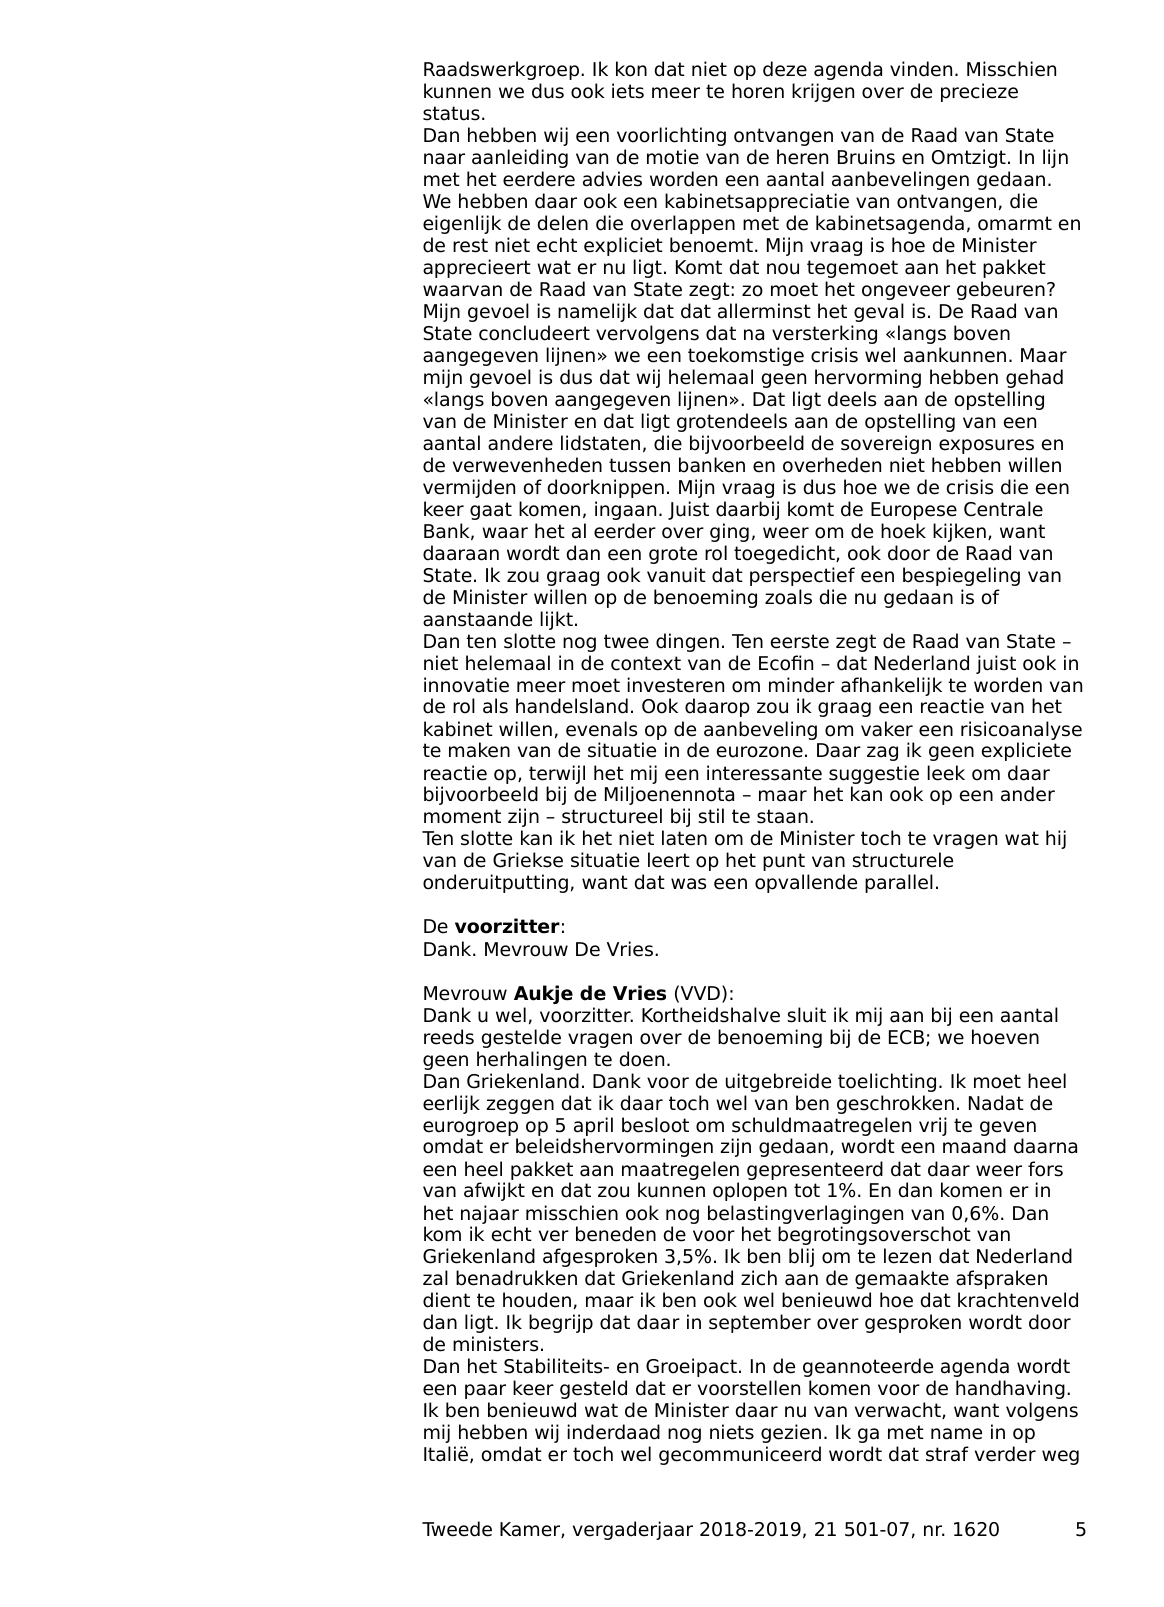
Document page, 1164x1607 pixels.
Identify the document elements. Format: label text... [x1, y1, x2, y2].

text Dan hebben wij een voorlichting ontvangen van de Raad van State naar aanleiding van de motie van de heren Bruins en Omtzigt. In lijn met het eerdere advies worden een aantal aanbevelingen gedaan. We hebben daar ook een kabinetsappreciatie van ontvangen, die eigenlijk de delen die overlappen met de kabinetsagenda, omarmt en de rest niet echt expliciet benoemt. Mijn vraag is hoe de Minister apprecieert wat er nu ligt. Komt dat nou tegemoet aan het pakket waarvan de Raad van State zegt: zo moet het ongeveer gebeuren? Mijn gevoel is namelijk dat dat allerminst het geval is. De Raad van State concludeert vervolgens dat na versterking «langs boven aangegeven lijnen» we een toekomstige crisis wel aankunnen. Maar mijn gevoel is dus dat wij helemaal geen hervorming hebben gehad «langs boven aangegeven lijnen». Dat ligt deels aan de opstelling van de Minister en dat ligt grotendeels aan de opstelling van een aantal andere lidstaten, die bijvoorbeeld de sovereign exposures en de verwevenheden tussen banken en overheden niet hebben willen vermijden of doorknippen. Mijn vraag is dus hoe we de crisis die een keer gaat komen, ingaan. Juist daarbij komt de Europese Centrale Bank, waar het al eerder over ging, weer om de hoek kijken, want daaraan wordt dan een grote rol toegedicht, ook door de Raad van State. Ik zou graag ook vanuit dat perspectief een bespiegeling van de Minister willen op de benoeming zoals die nu gedaan is of aanstaande lijkt. [422, 125, 1087, 631]
text Dank. Mevrouw De Vries. [422, 938, 1087, 960]
text De voorzitter: [422, 916, 1087, 938]
text Ten slotte kan ik het niet laten om de Minister toch te vragen wat hij van de Griekse situatie leert op het punt van structurele onderuitputting, want dat was een opvallende parallel. [422, 828, 1087, 894]
text Dank u wel, voorzitter. Kortheidshalve sluit ik mij aan bij een aantal reeds gestelde vragen over de benoeming bij de ECB; we hoeven geen herhalingen te doen. [422, 1004, 1087, 1071]
text Mevrouw Aukje de Vries (VVD): [422, 983, 1087, 1004]
text Dan Griekenland. Dank voor de uitgebreide toelichting. Ik moet heel eerlijk zeggen dat ik daar toch wel van ben geschrokken. Nadat de eurogroep op 5 april besloot om schuldmaatregelen vrij te geven omdat er beleidshervormingen zijn gedaan, wordt een maand daarna een heel pakket aan maatregelen gepresenteerd dat daar weer fors van afwijkt en dat zou kunnen oplopen tot 1%. En dan komen er in het najaar misschien ook nog belastingverlagingen van 0,6%. Dan kom ik echt ver beneden de voor het begrotingsoverschot van Griekenland afgesproken 3,5%. Ik ben blij om te lezen dat Nederland zal benadrukken dat Griekenland zich aan de gemaakte afspraken dient te houden, maar ik ben ook wel benieuwd hoe dat krachtenveld dan ligt. Ik begrijp dat daar in september over gesproken wordt door de ministers. [422, 1071, 1087, 1356]
text Dan het Stabiliteits- en Groeipact. In de geannoteerde agenda wordt een paar keer gesteld dat er voorstellen komen voor de handhaving. Ik ben benieuwd wat de Minister daar nu van verwacht, want volgens mij hebben wij inderdaad nog niets gezien. Ik ga met name in op Italië, omdat er toch wel gecommuniceerd wordt dat straf verder weg [422, 1356, 1087, 1466]
text Dan ten slotte nog twee dingen. Ten eerste zegt de Raad van State – niet helemaal in de context van de Ecofin – dat Nederland juist ook in innovatie meer moet investeren om minder afhankelijk te worden van de rol als handelsland. Ook daarop zou ik graag een reactie van het kabinet willen, evenals op de aanbeveling om vaker een risicoanalyse te maken van de situatie in de eurozone. Daar zag ik geen expliciete reactie op, terwijl het mij een interessante suggestie leek om daar bijvoorbeeld bij de Miljoenennota – maar het kan ook op een ander moment zijn – structureel bij stil te staan. [422, 631, 1087, 828]
text Raadswerkgroep. Ik kon dat niet op deze agenda vinden. Misschien kunnen we dus ook iets meer te horen krijgen over de precieze status. [422, 59, 1087, 125]
